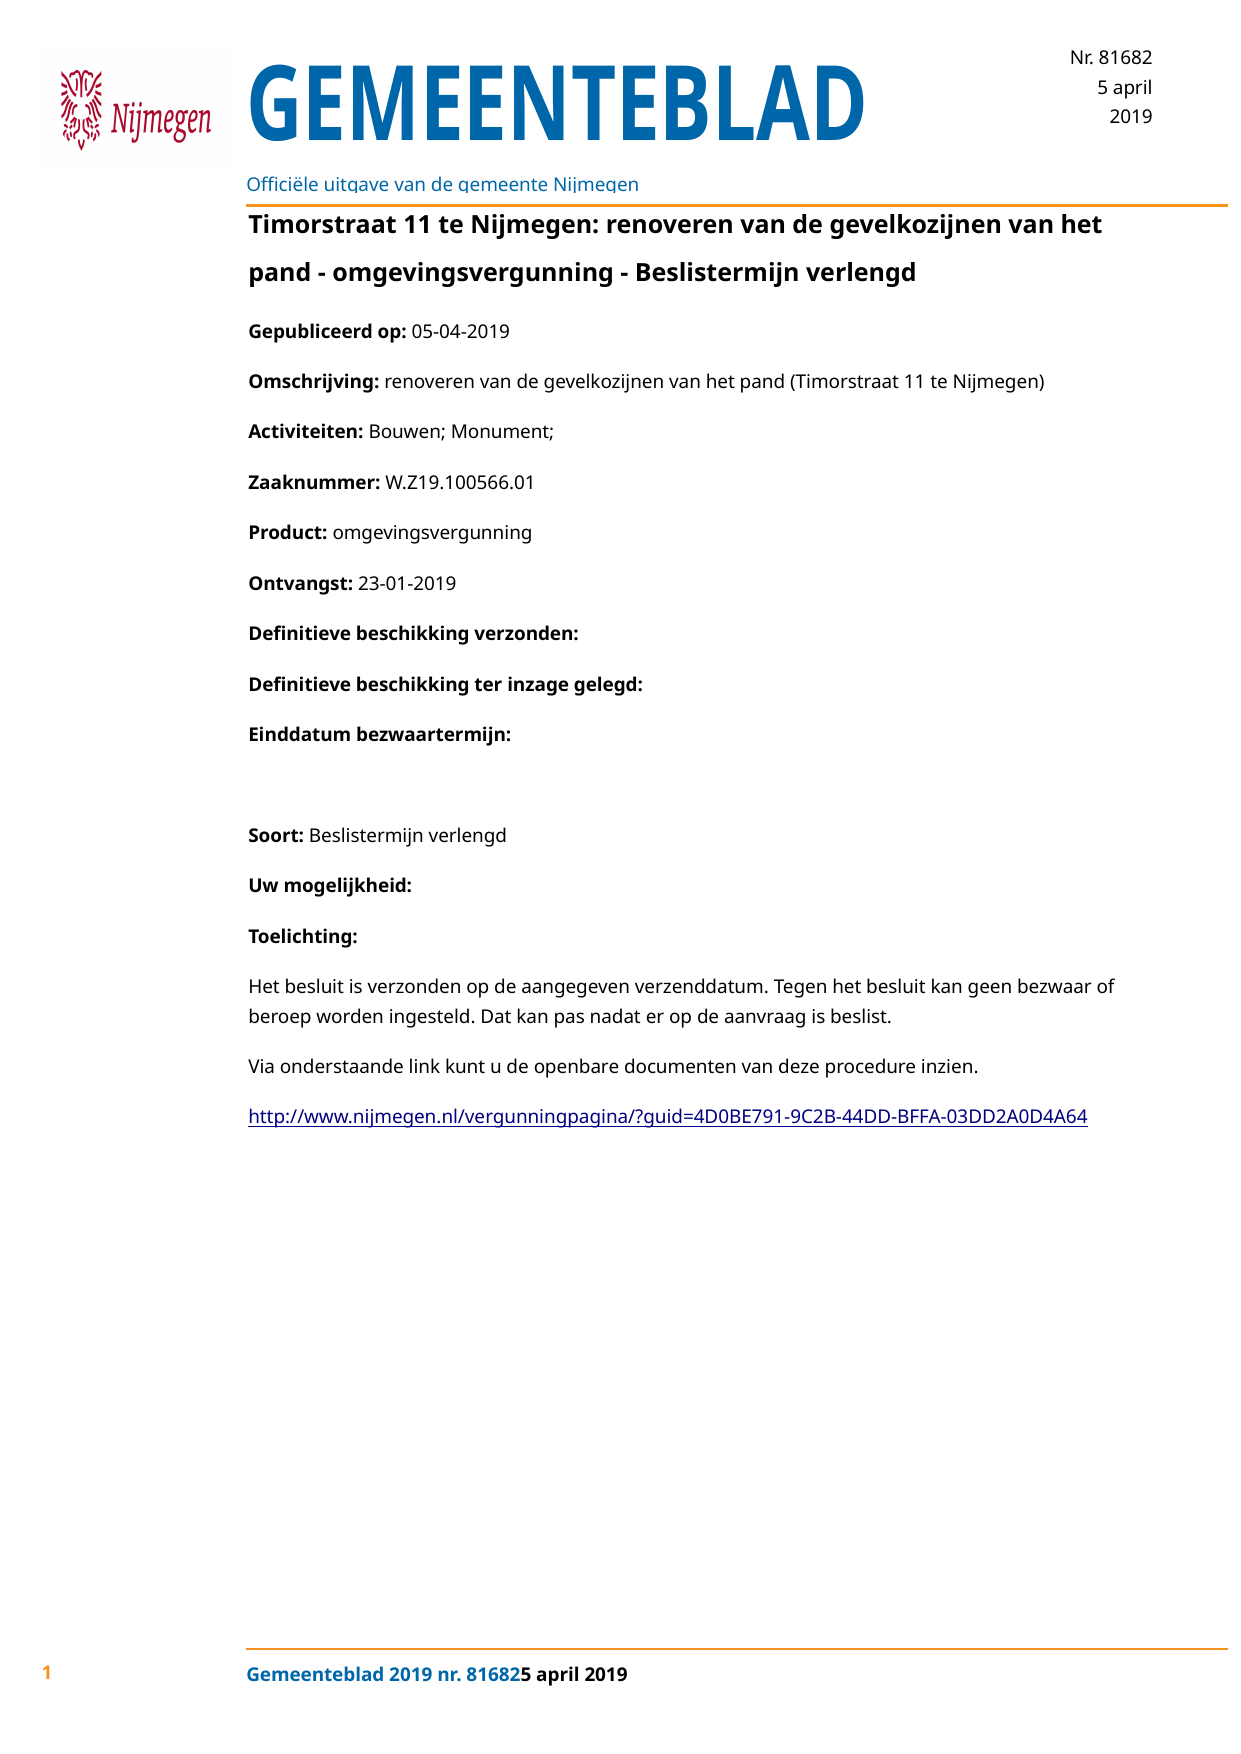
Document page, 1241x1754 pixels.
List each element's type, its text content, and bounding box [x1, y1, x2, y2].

text Het besluit is verzonden op de aangegeven verzenddatum. Tegen het besluit kan geen bezwaar of beroep worden ingesteld. Dat kan pas nadat er op de aanvraag is beslist. [248, 973, 1152, 1029]
text Soort: Beslistermijn verlengd [248, 822, 1152, 848]
text Timorstraat 11 te Nijmegen: renoveren van de gevelkozijnen van het pand - omgevingsvergunning - Beslistermijn verlengd [248, 207, 1152, 288]
text Activiteiten: Bouwen; Monument; [248, 419, 1152, 444]
text Toelichting: [248, 923, 1152, 949]
text Gepubliceerd op: 05-04-2019 [248, 318, 1152, 344]
text Definitieve beschikking verzonden: [248, 620, 1152, 646]
text Uw mogelijkheid: [248, 872, 1152, 898]
text Omschrijving: renoveren van de gevelkozijnen van het pand (Timorstraat 11 te Nijmegen) [248, 368, 1152, 394]
text Via onderstaande link kunt u de openbare documenten van deze procedure inzien. [248, 1053, 1152, 1079]
text Zaaknummer: W.Z19.100566.01 [248, 469, 1152, 495]
text http://www.nijmegen.nl/vergunningpagina/?guid=4D0BE791-9C2B-44DD-BFFA-03DD2A0D4A64 [248, 1104, 1152, 1129]
picture [41, 47, 231, 172]
text Definitieve beschikking ter inzage gelegd: [248, 671, 1152, 697]
text Einddatum bezwaartermijn: [248, 721, 1152, 747]
text Ontvangst: 23-01-2019 [248, 570, 1152, 596]
text Product: omgevingsvergunning [248, 519, 1152, 545]
